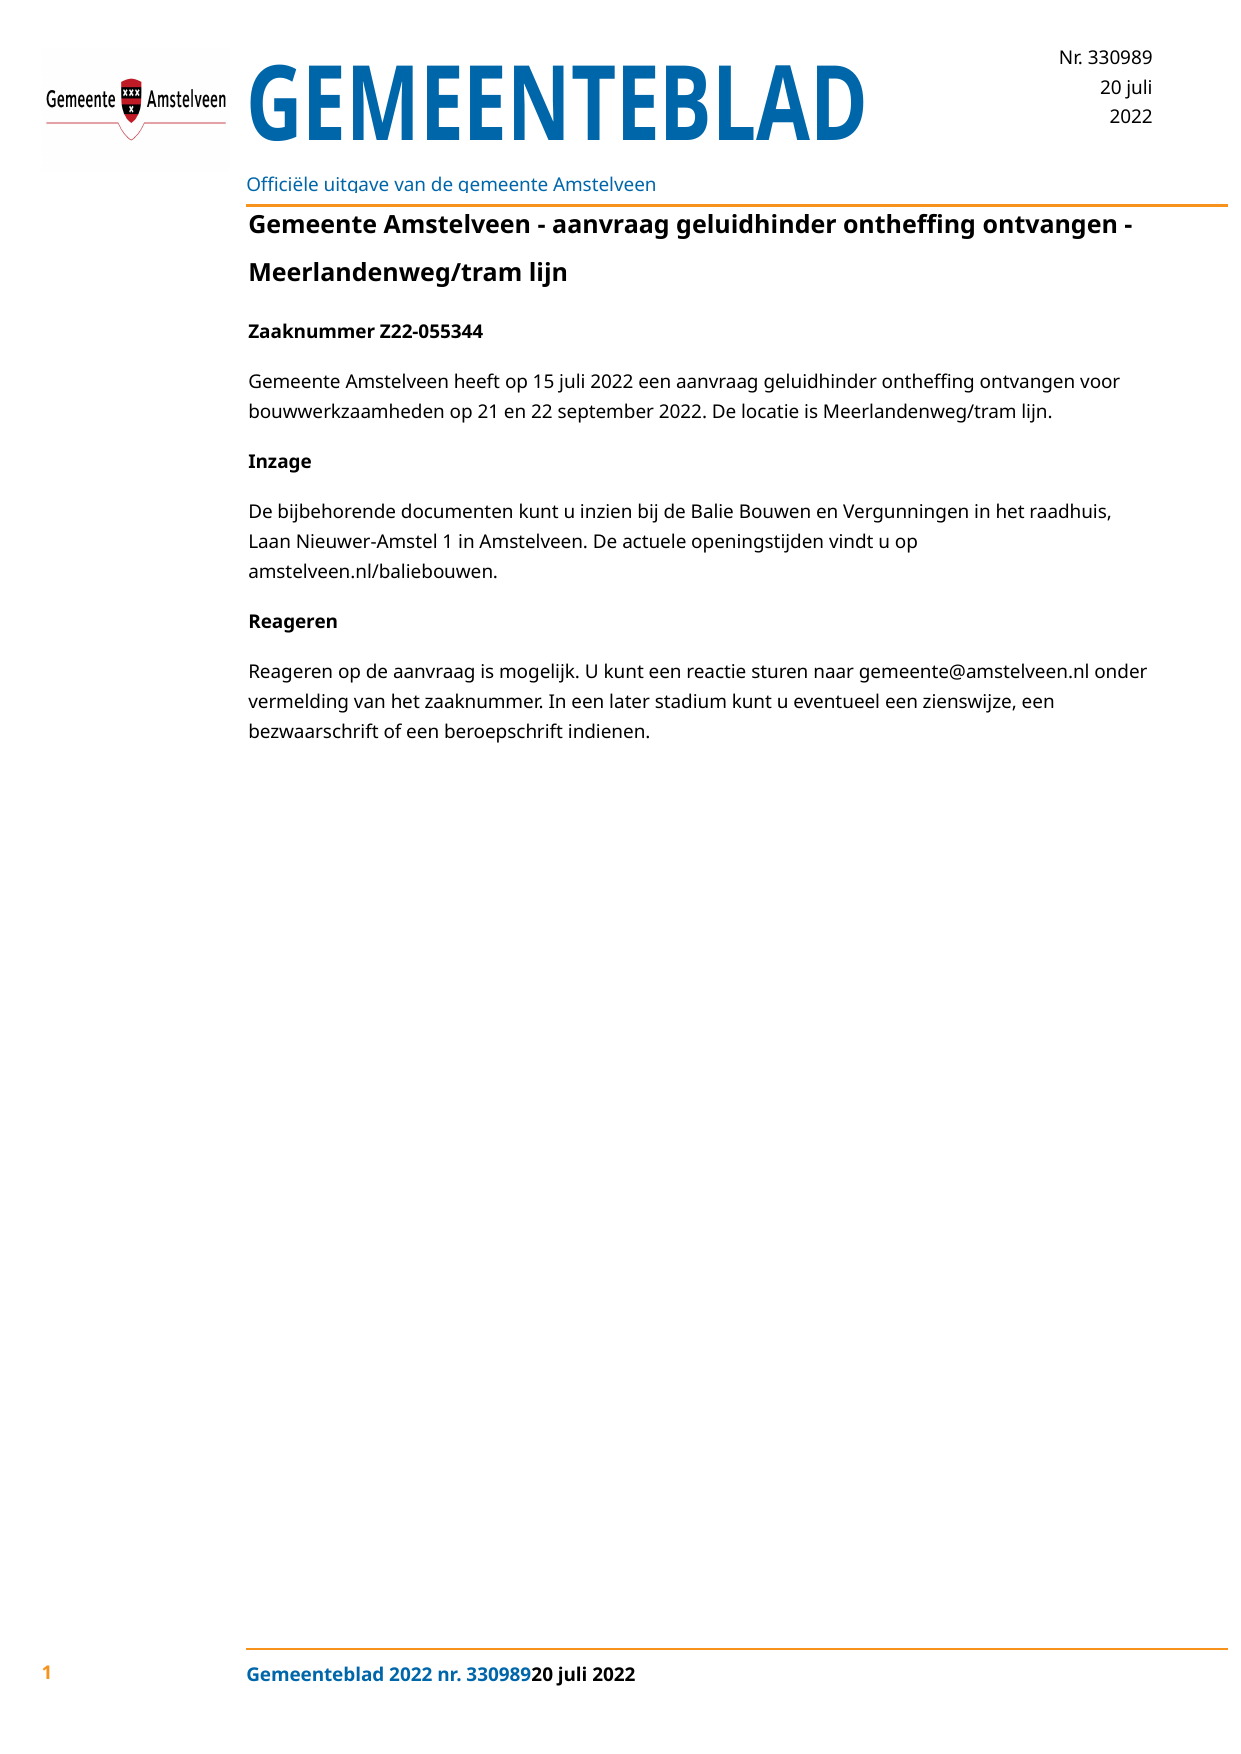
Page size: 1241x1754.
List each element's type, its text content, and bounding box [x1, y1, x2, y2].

text Gemeente Amstelveen - aanvraag geluidhinder ontheffing ontvangen - Meerlandenweg/tram lijn [248, 207, 1152, 288]
picture [41, 47, 231, 172]
text Reageren op de aanvraag is mogelijk. U kunt een reactie sturen naar gemeente@amstelveen.nl onder vermelding van het zaaknummer. In een later stadium kunt u eventueel een zienswijze, een bezwaarschrift of een beroepschrift indienen. [248, 659, 1152, 744]
text Gemeente Amstelveen heeft op 15 juli 2022 een aanvraag geluidhinder ontheffing ontvangen voor bouwwerkzaamheden op 21 en 22 september 2022. De locatie is Meerlandenweg/tram lijn. [248, 368, 1152, 424]
text Zaaknummer Z22-055344 [248, 318, 1152, 344]
text Inzage [248, 448, 1152, 474]
text De bijbehorende documenten kunt u inzien bij de Balie Bouwen en Vergunningen in het raadhuis, Laan Nieuwer-Amstel 1 in Amstelveen. De actuele openingstijden vindt u op amstelveen.nl/baliebouwen. [248, 499, 1152, 584]
text Reageren [248, 608, 1152, 634]
